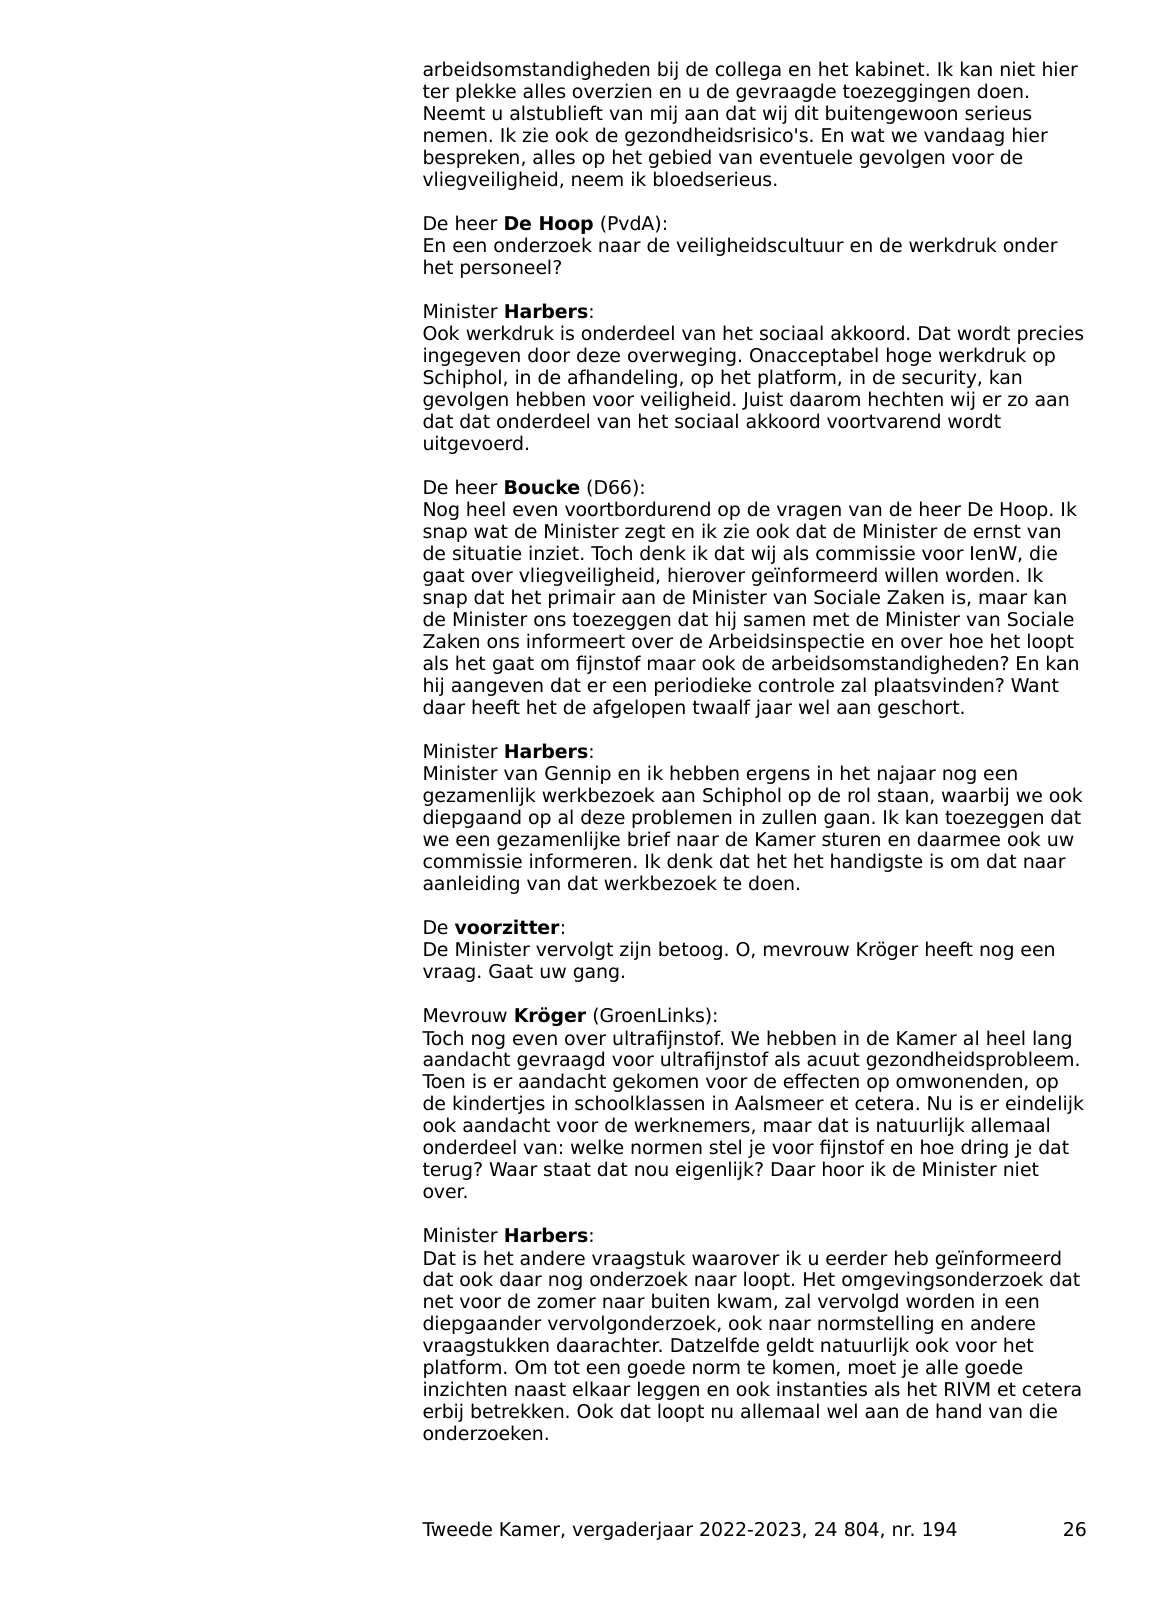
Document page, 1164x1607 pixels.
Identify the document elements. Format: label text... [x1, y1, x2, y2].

text Ook werkdruk is onderdeel van het sociaal akkoord. Dat wordt precies ingegeven door deze overweging. Onacceptabel hoge werkdruk op Schiphol, in de afhandeling, op het platform, in de security, kan gevolgen hebben voor veiligheid. Juist daarom hechten wij er zo aan dat dat onderdeel van het sociaal akkoord voortvarend wordt uitgevoerd. [422, 323, 1087, 455]
text arbeidsomstandigheden bij de collega en het kabinet. Ik kan niet hier ter plekke alles overzien en u de gevraagde toezeggingen doen. Neemt u alstublieft van mij aan dat wij dit buitengewoon serieus nemen. Ik zie ook de gezondheidsrisico's. En wat we vandaag hier bespreken, alles op het gebied van eventuele gevolgen voor de vliegveiligheid, neem ik bloedserieus. [422, 59, 1087, 191]
text Nog heel even voortbordurend op de vragen van de heer De Hoop. Ik snap wat de Minister zegt en ik zie ook dat de Minister de ernst van de situatie inziet. Toch denk ik dat wij als commissie voor IenW, die gaat over vliegveiligheid, hierover geïnformeerd willen worden. Ik snap dat het primair aan de Minister van Sociale Zaken is, maar kan de Minister ons toezeggen dat hij samen met de Minister van Sociale Zaken ons informeert over de Arbeidsinspectie en over hoe het loopt als het gaat om fijnstof maar ook de arbeidsomstandigheden? En kan hij aangeven dat er een periodieke controle zal plaatsvinden? Want daar heeft het de afgelopen twaalf jaar wel aan geschort. [422, 499, 1087, 719]
text De Minister vervolgt zijn betoog. O, mevrouw Kröger heeft nog een vraag. Gaat uw gang. [422, 939, 1087, 983]
text En een onderzoek naar de veiligheidscultuur en de werkdruk onder het personeel? [422, 235, 1087, 279]
text Minister Harbers: [422, 301, 1087, 323]
text De heer Boucke (D66): [422, 477, 1087, 499]
text Mevrouw Kröger (GroenLinks): [422, 1005, 1087, 1027]
text Minister Harbers: [422, 1225, 1087, 1247]
text Minister Harbers: [422, 741, 1087, 763]
text Toch nog even over ultrafijnstof. We hebben in de Kamer al heel lang aandacht gevraagd voor ultrafijnstof als acuut gezondheidsprobleem. Toen is er aandacht gekomen voor de effecten op omwonenden, op de kindertjes in schoolklassen in Aalsmeer et cetera. Nu is er eindelijk ook aandacht voor de werknemers, maar dat is natuurlijk allemaal onderdeel van: welke normen stel je voor fijnstof en hoe dring je dat terug? Waar staat dat nou eigenlijk? Daar hoor ik de Minister niet over. [422, 1027, 1087, 1203]
text De heer De Hoop (PvdA): [422, 213, 1087, 235]
text Dat is het andere vraagstuk waarover ik u eerder heb geïnformeerd dat ook daar nog onderzoek naar loopt. Het omgevingsonderzoek dat net voor de zomer naar buiten kwam, zal vervolgd worden in een diepgaander vervolgonderzoek, ook naar normstelling en andere vraagstukken daarachter. Datzelfde geldt natuurlijk ook voor het platform. Om tot een goede norm te komen, moet je alle goede inzichten naast elkaar leggen en ook instanties als het RIVM et cetera erbij betrekken. Ook dat loopt nu allemaal wel aan de hand van die onderzoeken. [422, 1247, 1087, 1445]
text Minister van Gennip en ik hebben ergens in het najaar nog een gezamenlijk werkbezoek aan Schiphol op de rol staan, waarbij we ook diepgaand op al deze problemen in zullen gaan. Ik kan toezeggen dat we een gezamenlijke brief naar de Kamer sturen en daarmee ook uw commissie informeren. Ik denk dat het het handigste is om dat naar aanleiding van dat werkbezoek te doen. [422, 763, 1087, 895]
text De voorzitter: [422, 917, 1087, 939]
